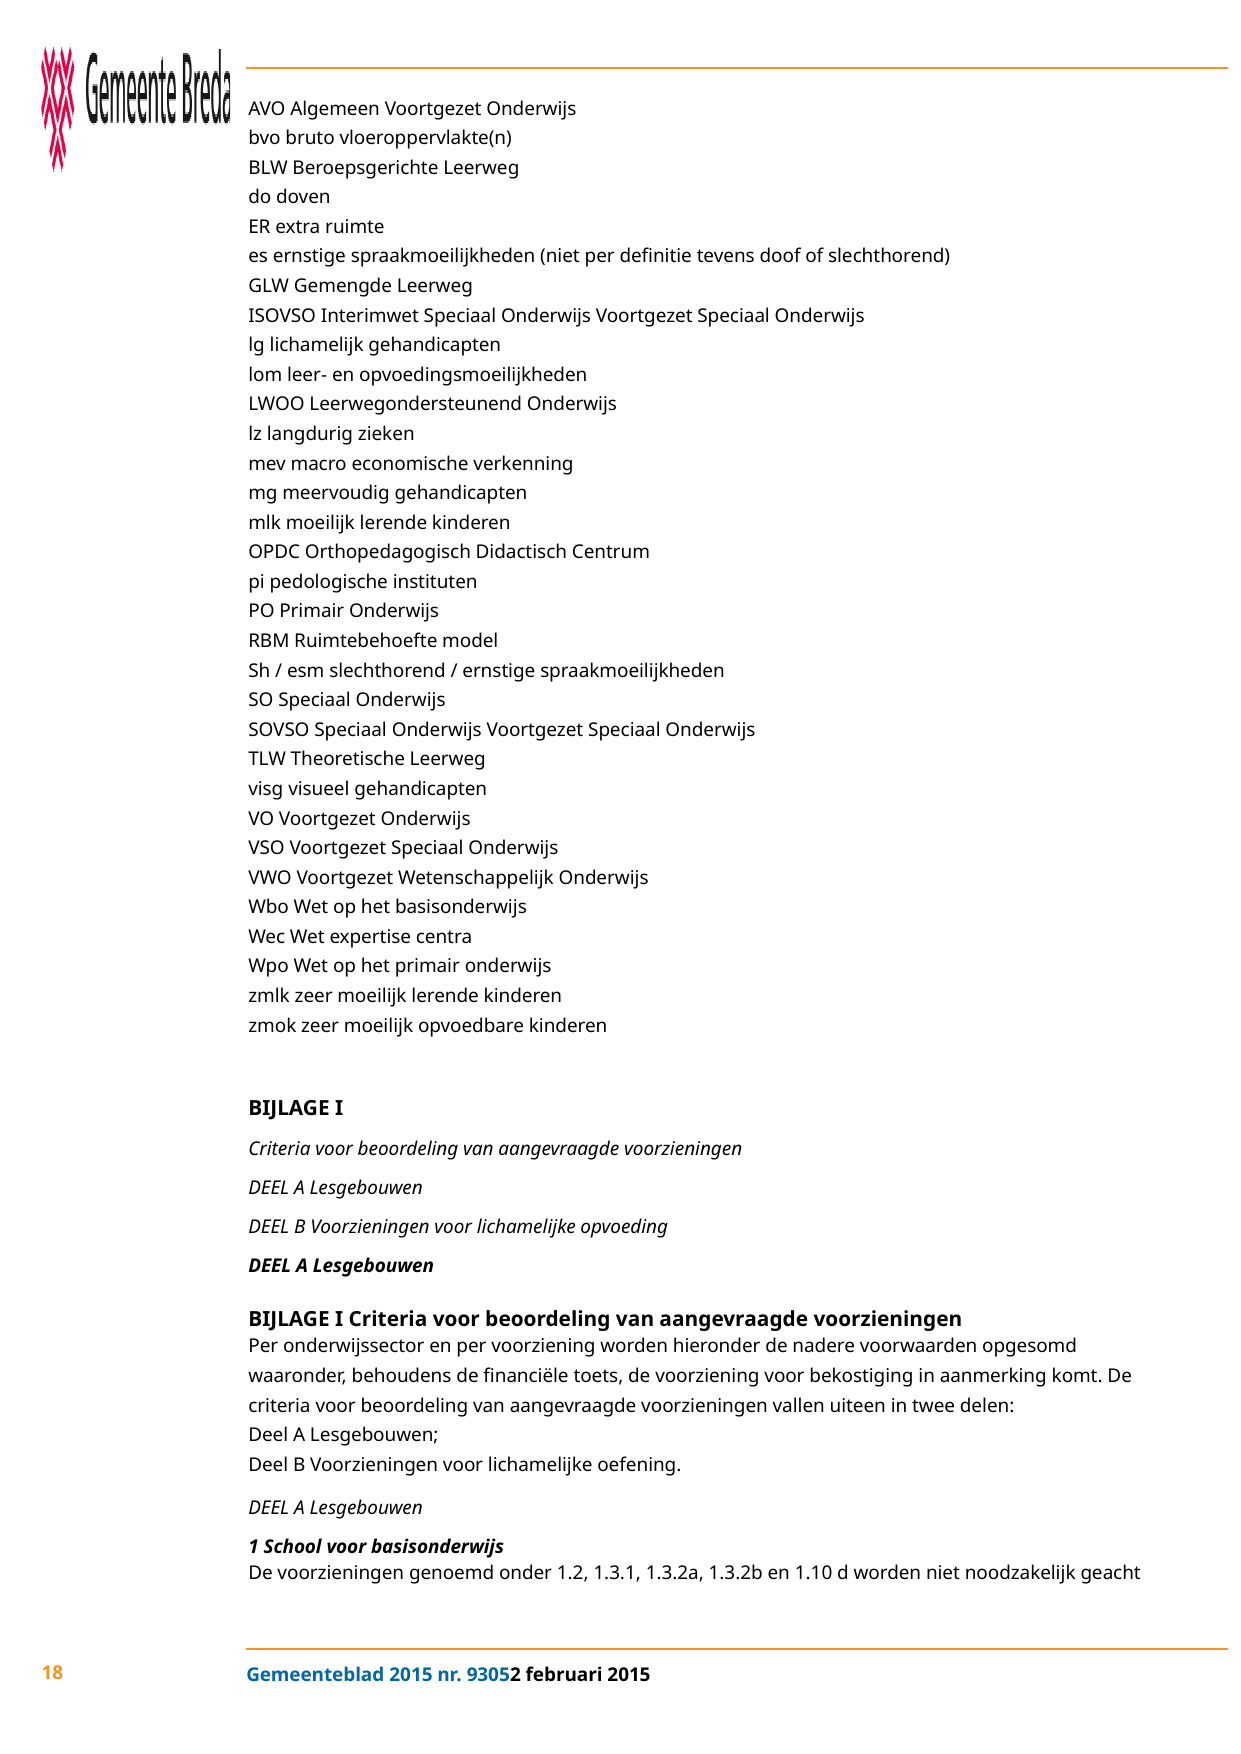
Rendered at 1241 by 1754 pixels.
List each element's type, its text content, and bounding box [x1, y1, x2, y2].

text zmlk zeer moeilijk lerende kinderen [248, 982, 1152, 1008]
text VO Voortgezet Onderwijs [248, 805, 1152, 831]
text GLW Gemengde Leerweg [248, 272, 1152, 298]
text DEEL A Lesgebouwen [248, 1174, 1152, 1200]
text mev macro economische verkenning [248, 450, 1152, 476]
text SO Speciaal Onderwijs [248, 686, 1152, 712]
text pi pedologische instituten [248, 568, 1152, 594]
text mg meervoudig gehandicapten [248, 479, 1152, 505]
text BLW Beroepsgerichte Leerweg [248, 154, 1152, 180]
text DEEL B Voorzieningen voor lichamelijke opvoeding [248, 1213, 1152, 1239]
text Per onderwijssector en per voorziening worden hieronder de nadere voorwaarden opgesomd waaronder, behoudens de financiële toets, de voorziening voor bekostiging in aanmerking komt. De criteria voor beoordeling van aangevraagde voorzieningen vallen uiteen in twee delen: [248, 1333, 1152, 1417]
text Deel A Lesgebouwen; [248, 1421, 1152, 1447]
text mlk moeilijk lerende kinderen [248, 509, 1152, 535]
text Wpo Wet op het primair onderwijs [248, 953, 1152, 978]
text ER extra ruimte [248, 213, 1152, 239]
text DEEL A Lesgebouwen [248, 1253, 1152, 1278]
text OPDC Orthopedagogisch Didactisch Centrum [248, 538, 1152, 564]
text De voorzieningen genoemd onder 1.2, 1.3.1, 1.3.2a, 1.3.2b en 1.10 d worden niet noodzakelijk geacht [248, 1559, 1152, 1585]
text es ernstige spraakmoeilijkheden (niet per definitie tevens doof of slechthorend) [248, 243, 1152, 268]
text TLW Theoretische Leerweg [248, 746, 1152, 771]
text VWO Voortgezet Wetenschappelijk Onderwijs [248, 864, 1152, 890]
text lom leer- en opvoedingsmoeilijkheden [248, 361, 1152, 387]
text DEEL A Lesgebouwen [248, 1494, 1152, 1520]
text bvo bruto vloeroppervlakte(n) [248, 124, 1152, 150]
text lg lichamelijk gehandicapten [248, 331, 1152, 357]
text visg visueel gehandicapten [248, 775, 1152, 801]
text AVO Algemeen Voortgezet Onderwijs [248, 95, 1152, 121]
text BIJLAGE I Criteria voor beoordeling van aangevraagde voorzieningen [248, 1304, 1152, 1333]
text do doven [248, 183, 1152, 209]
picture [41, 47, 231, 172]
text RBM Ruimtebehoefte model [248, 627, 1152, 653]
text Deel B Voorzieningen voor lichamelijke oefening. [248, 1451, 1152, 1477]
text zmok zeer moeilijk opvoedbare kinderen [248, 1012, 1152, 1038]
text VSO Voortgezet Speciaal Onderwijs [248, 834, 1152, 860]
text PO Primair Onderwijs [248, 598, 1152, 623]
text Criteria voor beoordeling van aangevraagde voorzieningen [248, 1135, 1152, 1161]
text 1 School voor basisonderwijs [248, 1533, 1152, 1559]
text Sh / esm slechthorend / ernstige spraakmoeilijkheden [248, 657, 1152, 683]
text ISOVSO Interimwet Speciaal Onderwijs Voortgezet Speciaal Onderwijs [248, 302, 1152, 328]
text SOVSO Speciaal Onderwijs Voortgezet Speciaal Onderwijs [248, 716, 1152, 742]
text Wec Wet expertise centra [248, 923, 1152, 949]
text LWOO Leerwegondersteunend Onderwijs [248, 391, 1152, 416]
text lz langdurig zieken [248, 420, 1152, 446]
text Wbo Wet op het basisonderwijs [248, 893, 1152, 919]
text BIJLAGE I [248, 1093, 1152, 1121]
